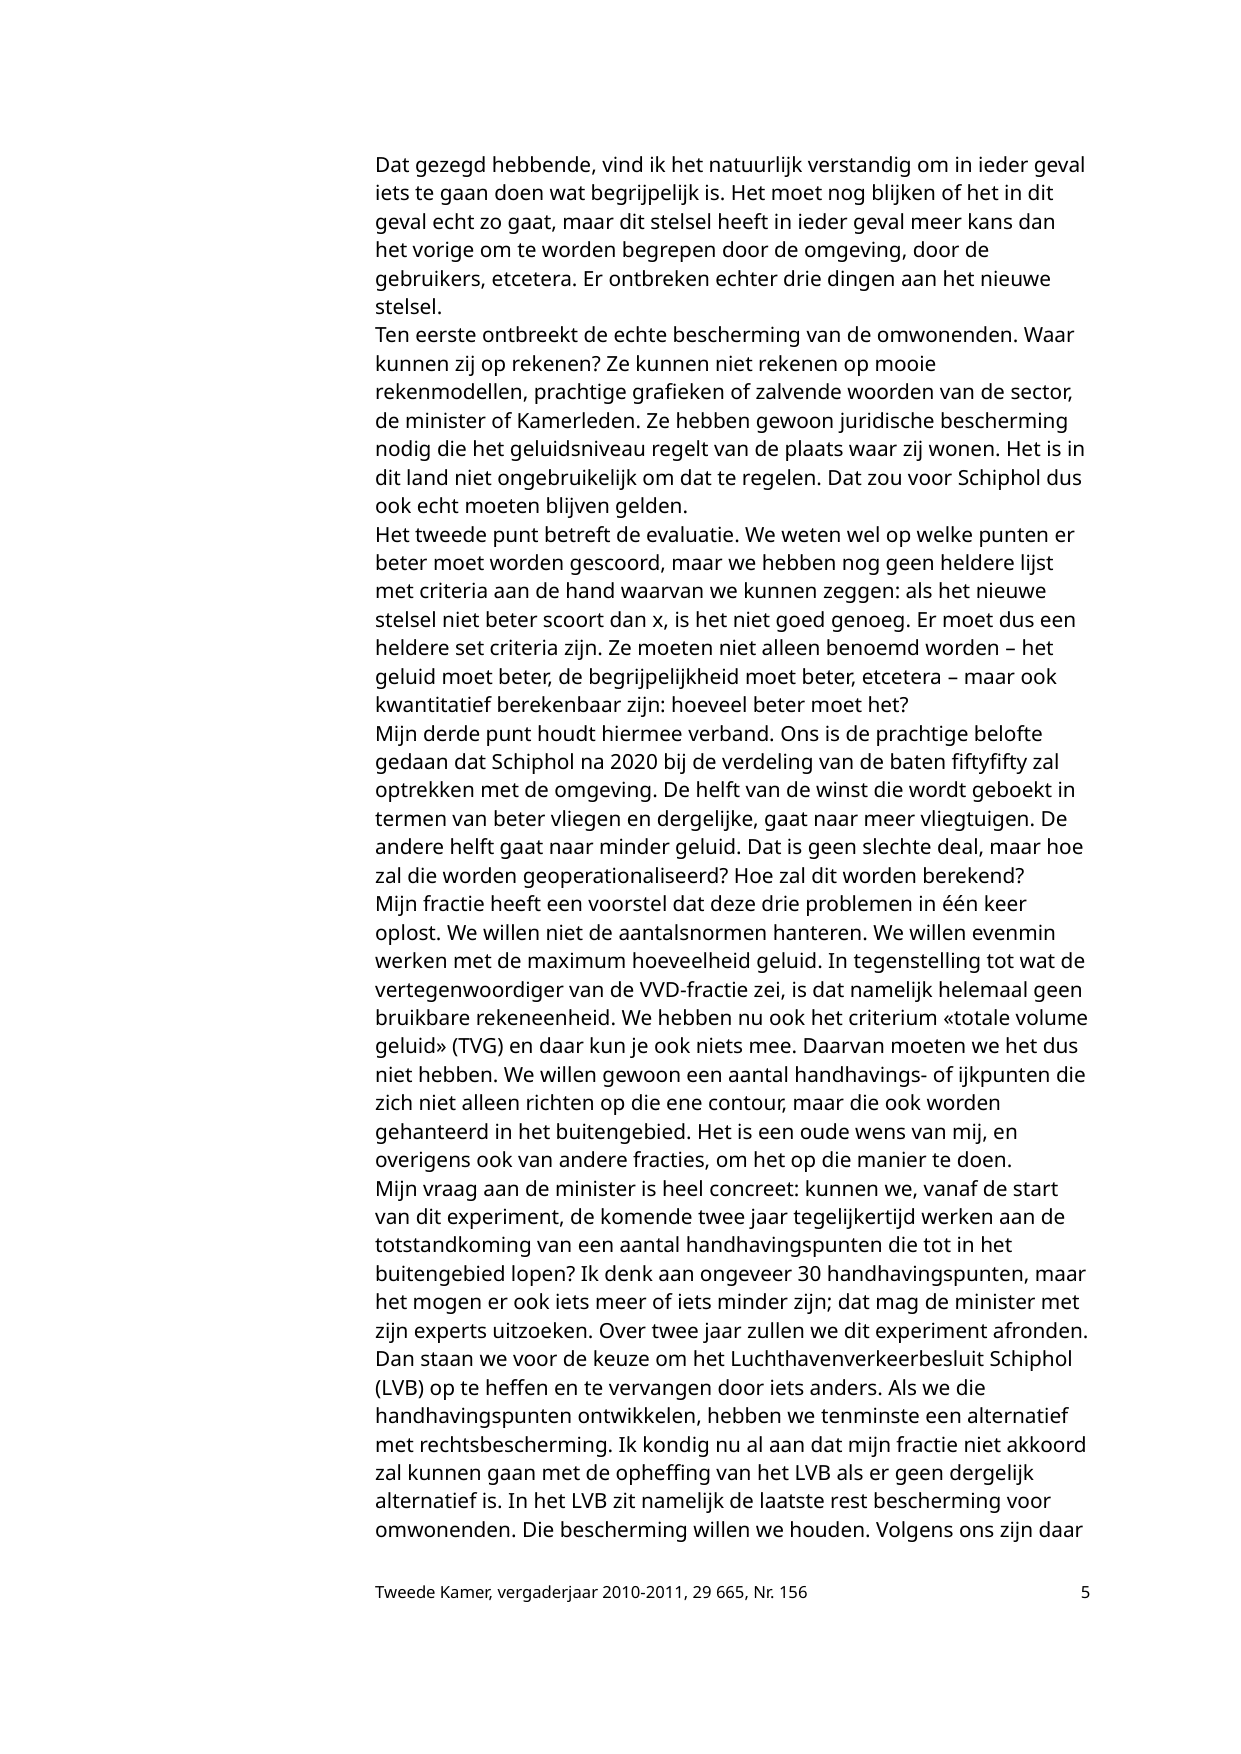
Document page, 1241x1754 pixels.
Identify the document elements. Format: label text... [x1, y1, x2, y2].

text Dat gezegd hebbende, vind ik het natuurlijk verstandig om in ieder geval iets te gaan doen wat begrijpelijk is. Het moet nog blijken of het in dit geval echt zo gaat, maar dit stelsel heeft in ieder geval meer kans dan het vorige om te worden begrepen door de omgeving, door de gebruikers, etcetera. Er ontbreken echter drie dingen aan het nieuwe stelsel. [375, 150, 1090, 321]
text Het tweede punt betreft de evaluatie. We weten wel op welke punten er beter moet worden gescoord, maar we hebben nog geen heldere lijst met criteria aan de hand waarvan we kunnen zeggen: als het nieuwe stelsel niet beter scoort dan x, is het niet goed genoeg. Er moet dus een heldere set criteria zijn. Ze moeten niet alleen benoemd worden – het geluid moet beter, de begrijpelijkheid moet beter, etcetera – maar ook kwantitatief berekenbaar zijn: hoeveel beter moet het? [375, 520, 1090, 719]
text Mijn vraag aan de minister is heel concreet: kunnen we, vanaf de start van dit experiment, de komende twee jaar tegelijkertijd werken aan de totstandkoming van een aantal handhavingspunten die tot in het buitengebied lopen? Ik denk aan ongeveer 30 handhavingspunten, maar het mogen er ook iets meer of iets minder zijn; dat mag de minister met zijn experts uitzoeken. Over twee jaar zullen we dit experiment afronden. Dan staan we voor de keuze om het Luchthavenverkeerbesluit Schiphol (LVB) op te heffen en te vervangen door iets anders. Als we die handhavingspunten ontwikkelen, hebben we tenminste een alternatief met rechtsbescherming. Ik kondig nu al aan dat mijn fractie niet akkoord zal kunnen gaan met de opheffing van het LVB als er geen dergelijk alternatief is. In het LVB zit namelijk de laatste rest bescherming voor omwonenden. Die bescherming willen we houden. Volgens ons zijn daar [375, 1174, 1090, 1543]
text Ten eerste ontbreekt de echte bescherming van de omwonenden. Waar kunnen zij op rekenen? Ze kunnen niet rekenen op mooie rekenmodellen, prachtige grafieken of zalvende woorden van de sector, de minister of Kamerleden. Ze hebben gewoon juridische bescherming nodig die het geluidsniveau regelt van de plaats waar zij wonen. Het is in dit land niet ongebruikelijk om dat te regelen. Dat zou voor Schiphol dus ook echt moeten blijven gelden. [375, 321, 1090, 520]
text Mijn derde punt houdt hiermee verband. Ons is de prachtige belofte gedaan dat Schiphol na 2020 bij de verdeling van de baten fiftyfifty zal optrekken met de omgeving. De helft van de winst die wordt geboekt in termen van beter vliegen en dergelijke, gaat naar meer vliegtuigen. De andere helft gaat naar minder geluid. Dat is geen slechte deal, maar hoe zal die worden geoperationaliseerd? Hoe zal dit worden berekend? [375, 719, 1090, 889]
text Mijn fractie heeft een voorstel dat deze drie problemen in één keer oplost. We willen niet de aantalsnormen hanteren. We willen evenmin werken met de maximum hoeveelheid geluid. In tegenstelling tot wat de vertegenwoordiger van de VVD-fractie zei, is dat namelijk helemaal geen bruikbare rekeneenheid. We hebben nu ook het criterium «totale volume geluid» (TVG) en daar kun je ook niets mee. Daarvan moeten we het dus niet hebben. We willen gewoon een aantal handhavings- of ijkpunten die zich niet alleen richten op die ene contour, maar die ook worden gehanteerd in het buitengebied. Het is een oude wens van mij, en overigens ook van andere fracties, om het op die manier te doen. [375, 889, 1090, 1174]
